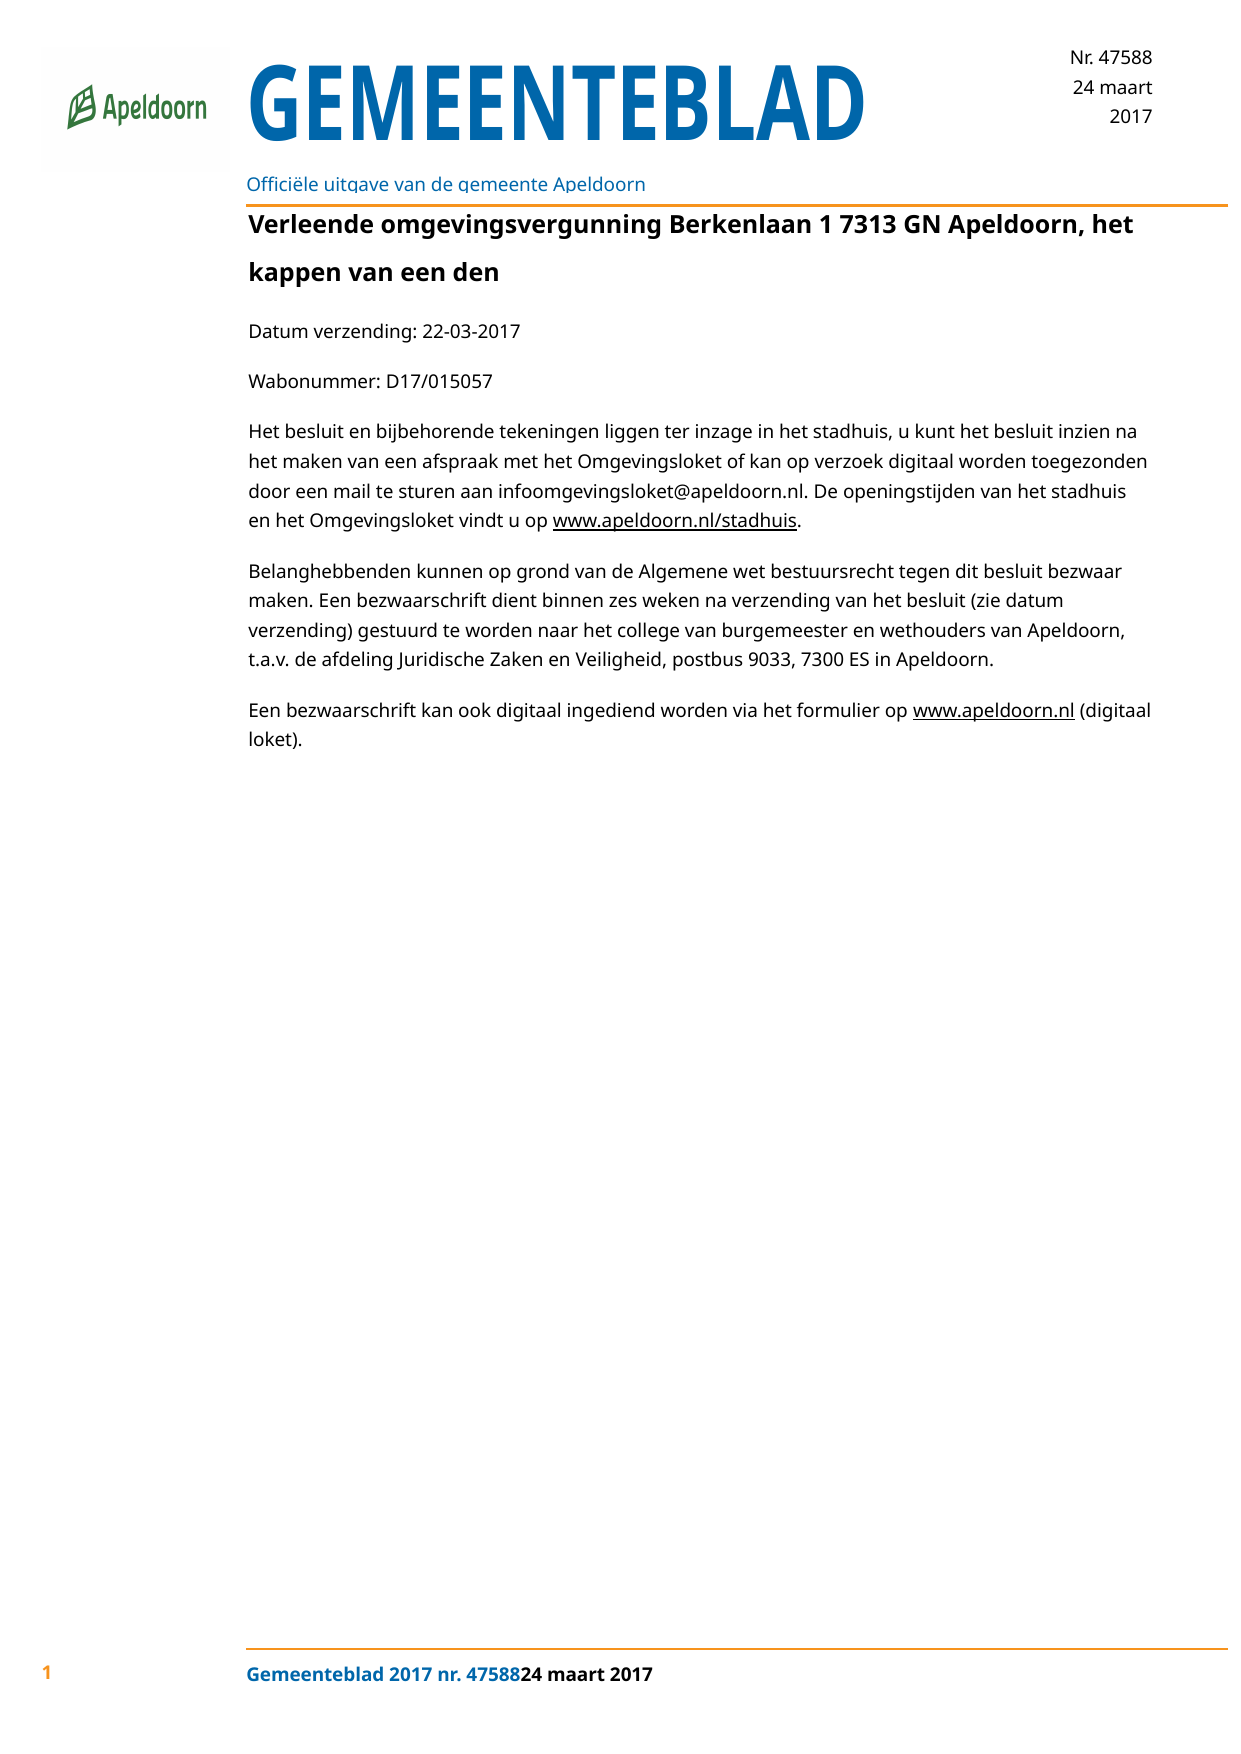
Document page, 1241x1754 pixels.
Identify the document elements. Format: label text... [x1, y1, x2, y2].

text Een bezwaarschrift kan ook digitaal ingediend worden via het formulier op www.apeldoorn.nl (digitaal loket). [248, 697, 1152, 752]
picture [41, 47, 231, 172]
text Belanghebbenden kunnen op grond van de Algemene wet bestuursrecht tegen dit besluit bezwaar maken. Een bezwaarschrift dient binnen zes weken na verzending van het besluit (zie datum verzending) gestuurd te worden naar het college van burgemeester en wethouders van Apeldoorn, t.a.v. de afdeling Juridische Zaken en Veiligheid, postbus 9033, 7300 ES in Apeldoorn. [248, 558, 1152, 672]
text Het besluit en bijbehorende tekeningen liggen ter inzage in het stadhuis, u kunt het besluit inzien na het maken van een afspraak met het Omgevingsloket of kan op verzoek digitaal worden toegezonden door een mail te sturen aan infoomgevingsloket@apeldoorn.nl. De openingstijden van het stadhuis en het Omgevingsloket vindt u op www.apeldoorn.nl/stadhuis. [248, 419, 1152, 533]
text Verleende omgevingsvergunning Berkenlaan 1 7313 GN Apeldoorn, het kappen van een den [248, 207, 1152, 288]
text Datum verzending: 22-03-2017 [248, 318, 1152, 344]
text Wabonummer: D17/015057 [248, 368, 1152, 394]
